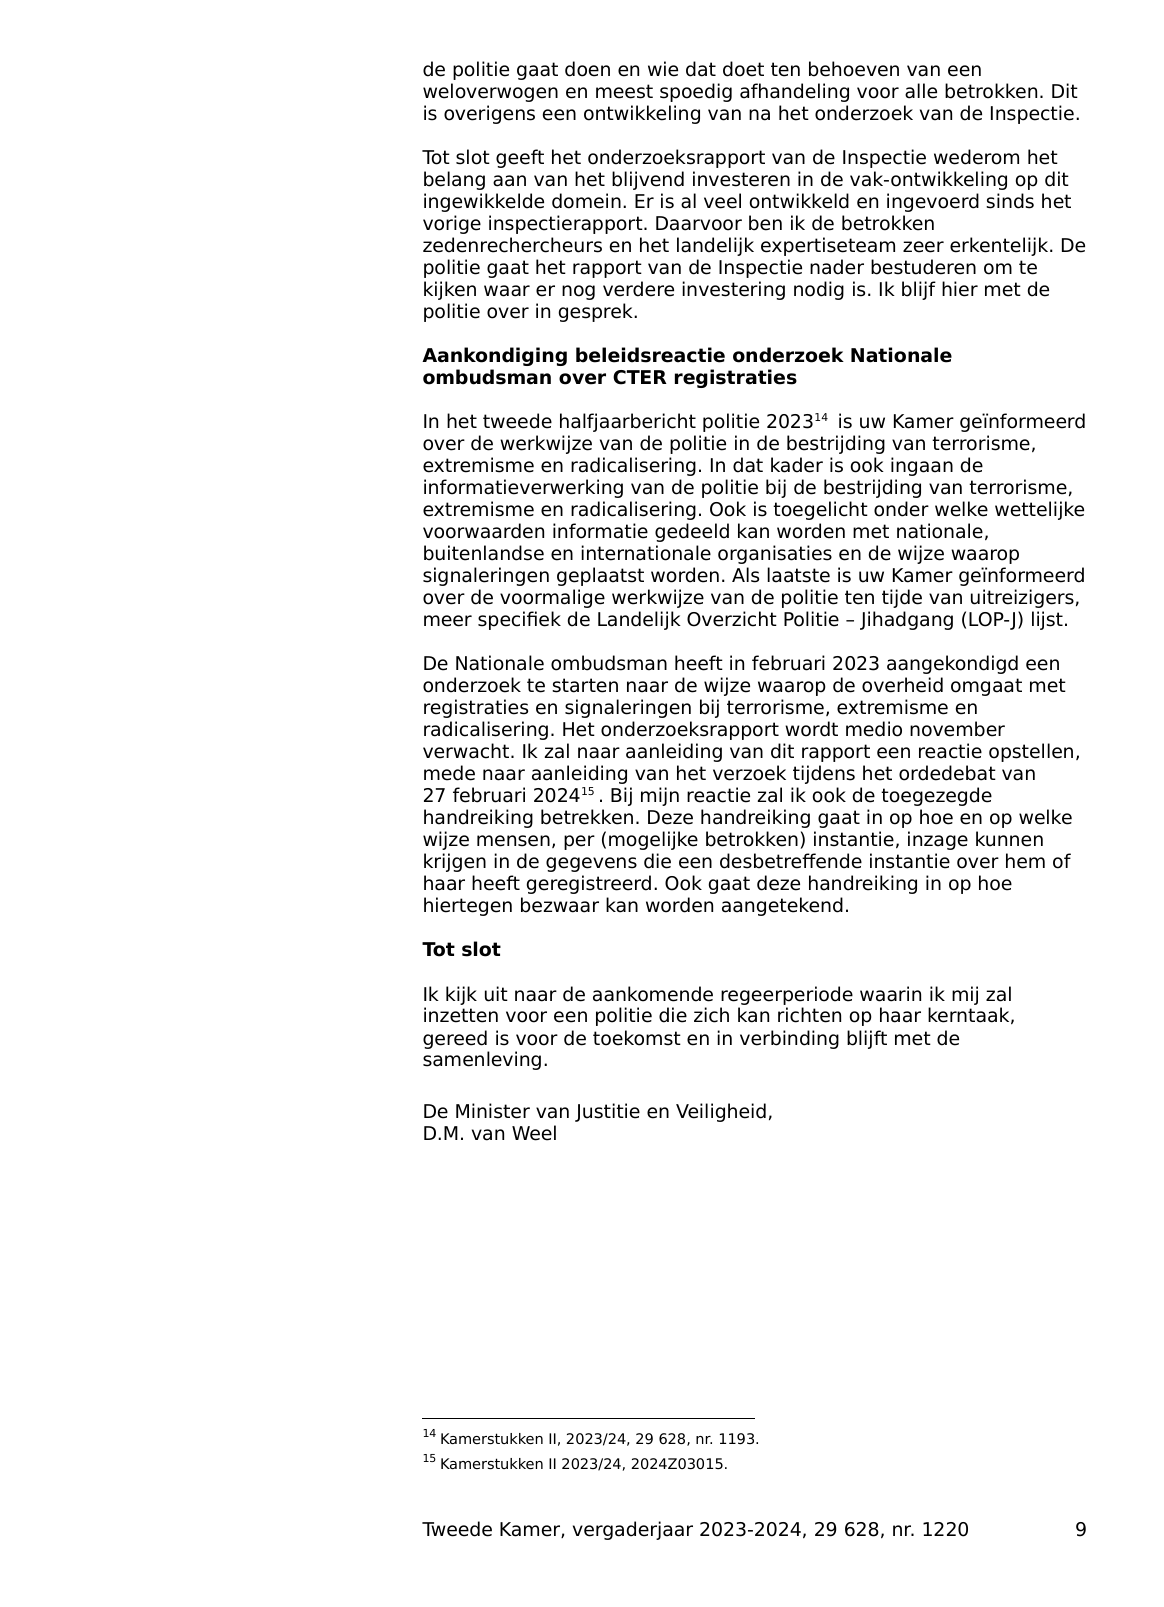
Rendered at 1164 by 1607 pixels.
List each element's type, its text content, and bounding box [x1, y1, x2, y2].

text De Nationale ombudsman heeft in februari 2023 aangekondigd een onderzoek te starten naar de wijze waarop de overheid omgaat met registraties en signaleringen bij terrorisme, extremisme en radicalisering. Het onderzoeksrapport wordt medio november verwacht. Ik zal naar aanleiding van dit rapport een reactie opstellen, mede naar aanleiding van het verzoek tijdens het ordedebat van 27 februari 2024. Bij mijn reactie zal ik ook de toegezegde handreiking betrekken. Deze handreiking gaat in op hoe en op welke wijze mensen, per (mogelijke betrokken) instantie, inzage kunnen krijgen in de gegevens die een desbetreffende instantie over hem of haar heeft geregistreerd. Ook gaat deze handreiking in op hoe hiertegen bezwaar kan worden aangetekend. [422, 653, 1087, 917]
text Kamerstukken II, 2023/24, 29 628, nr. 1193. [422, 1427, 1087, 1449]
text Kamerstukken II 2023/24, 2024Z03015. [422, 1452, 1087, 1474]
text Tot slot geeft het onderzoeksrapport van de Inspectie wederom het belang aan van het blijvend investeren in de vak-ontwikkeling op dit ingewikkelde domein. Er is al veel ontwikkeld en ingevoerd sinds het vorige inspectierapport. Daarvoor ben ik de betrokken zedenrechercheurs en het landelijk expertiseteam zeer erkentelijk. De politie gaat het rapport van de Inspectie nader bestuderen om te kijken waar er nog verdere investering nodig is. Ik blijf hier met de politie over in gesprek. [422, 147, 1087, 323]
text Ik kijk uit naar de aankomende regeerperiode waarin ik mij zal inzetten voor een politie die zich kan richten op haar kerntaak, gereed is voor de toekomst en in verbinding blijft met de samenleving. [422, 983, 1087, 1071]
subtitle Aankondiging beleidsreactie onderzoek Nationale ombudsman over CTER registraties [422, 345, 1087, 389]
text In het tweede halfjaarbericht politie 2023 is uw Kamer geïnformeerd over de werkwijze van de politie in de bestrijding van terrorisme, extremisme en radicalisering. In dat kader is ook ingaan de informatieverwerking van de politie bij de bestrijding van terrorisme, extremisme en radicalisering. Ook is toegelicht onder welke wettelijke voorwaarden informatie gedeeld kan worden met nationale, buitenlandse en internationale organisaties en de wijze waarop signaleringen geplaatst worden. Als laatste is uw Kamer geïnformeerd over de voormalige werkwijze van de politie ten tijde van uitreizigers, meer specifiek de Landelijk Overzicht Politie – Jihadgang (LOP-J) lijst. [422, 411, 1087, 631]
text de politie gaat doen en wie dat doet ten behoeven van een weloverwogen en meest spoedig afhandeling voor alle betrokken. Dit is overigens een ontwikkeling van na het onderzoek van de Inspectie. [422, 59, 1087, 125]
subtitle Tot slot [422, 939, 1087, 961]
text De Minister van Justitie en Veiligheid, D.M. van Weel [422, 1101, 1087, 1145]
